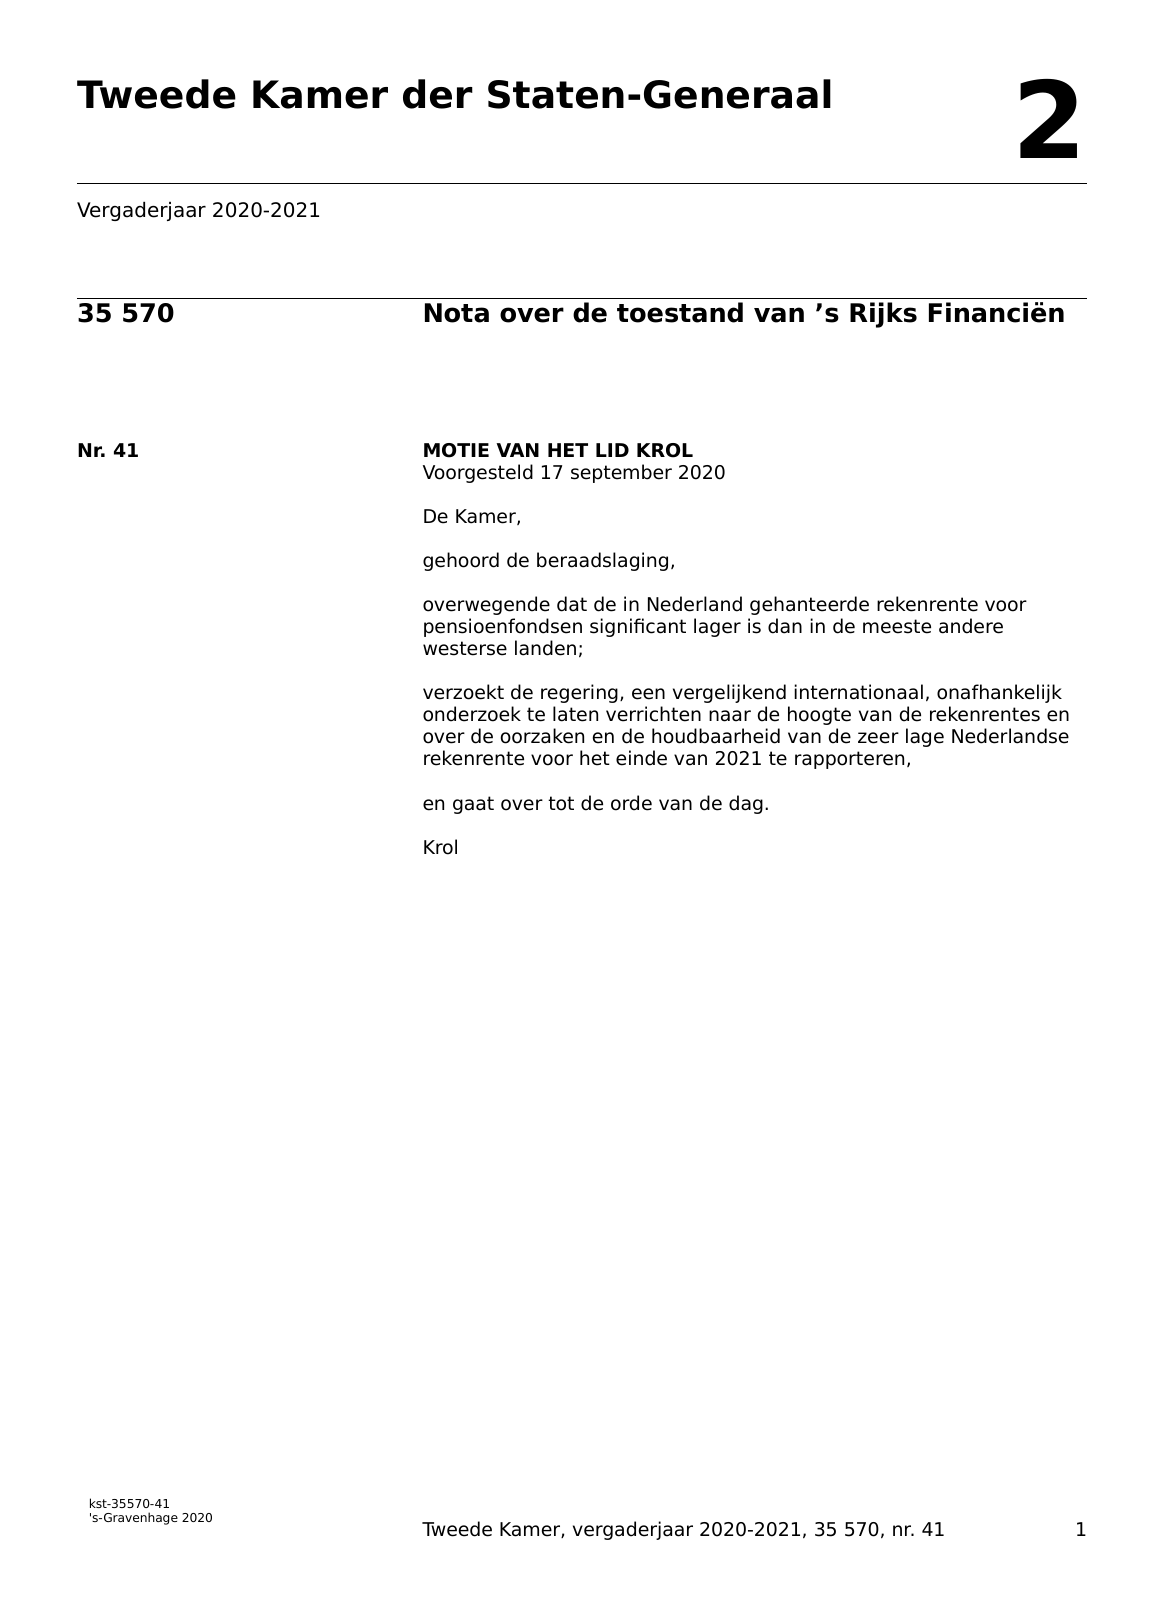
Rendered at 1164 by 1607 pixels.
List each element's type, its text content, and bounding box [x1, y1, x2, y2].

text kst-35570-41 [88, 1497, 323, 1511]
table_header 2 [886, 59, 1087, 183]
table_header Tweede Kamer der Staten-Generaal [77, 59, 886, 183]
text gehoord de beraadslaging, [422, 550, 1087, 572]
text en gaat over tot de orde van de dag. [422, 792, 1087, 814]
text 's-Gravenhage 2020 [88, 1511, 323, 1525]
subtitle 35 570 Nota over de toestand van ’s Rijks Financiën [77, 299, 1087, 329]
text verzoekt de regering, een vergelijkend internationaal, onafhankelijk onderzoek te laten verrichten naar de hoogte van de rekenrentes en over de oorzaken en de houdbaarheid van de zeer lage Nederlandse rekenrente voor het einde van 2021 te rapporteren, [422, 682, 1087, 770]
text Voorgesteld 17 september 2020 [422, 462, 1087, 484]
subtitle Nr. 41 MOTIE VAN HET LID KROL [77, 440, 1087, 462]
text overwegende dat de in Nederland gehanteerde rekenrente voor pensioenfondsen significant lager is dan in de meeste andere westerse landen; [422, 594, 1087, 660]
text De Kamer, [422, 506, 1087, 528]
table_cell Vergaderjaar 2020-2021 [77, 184, 1087, 298]
text Krol [422, 837, 1087, 858]
